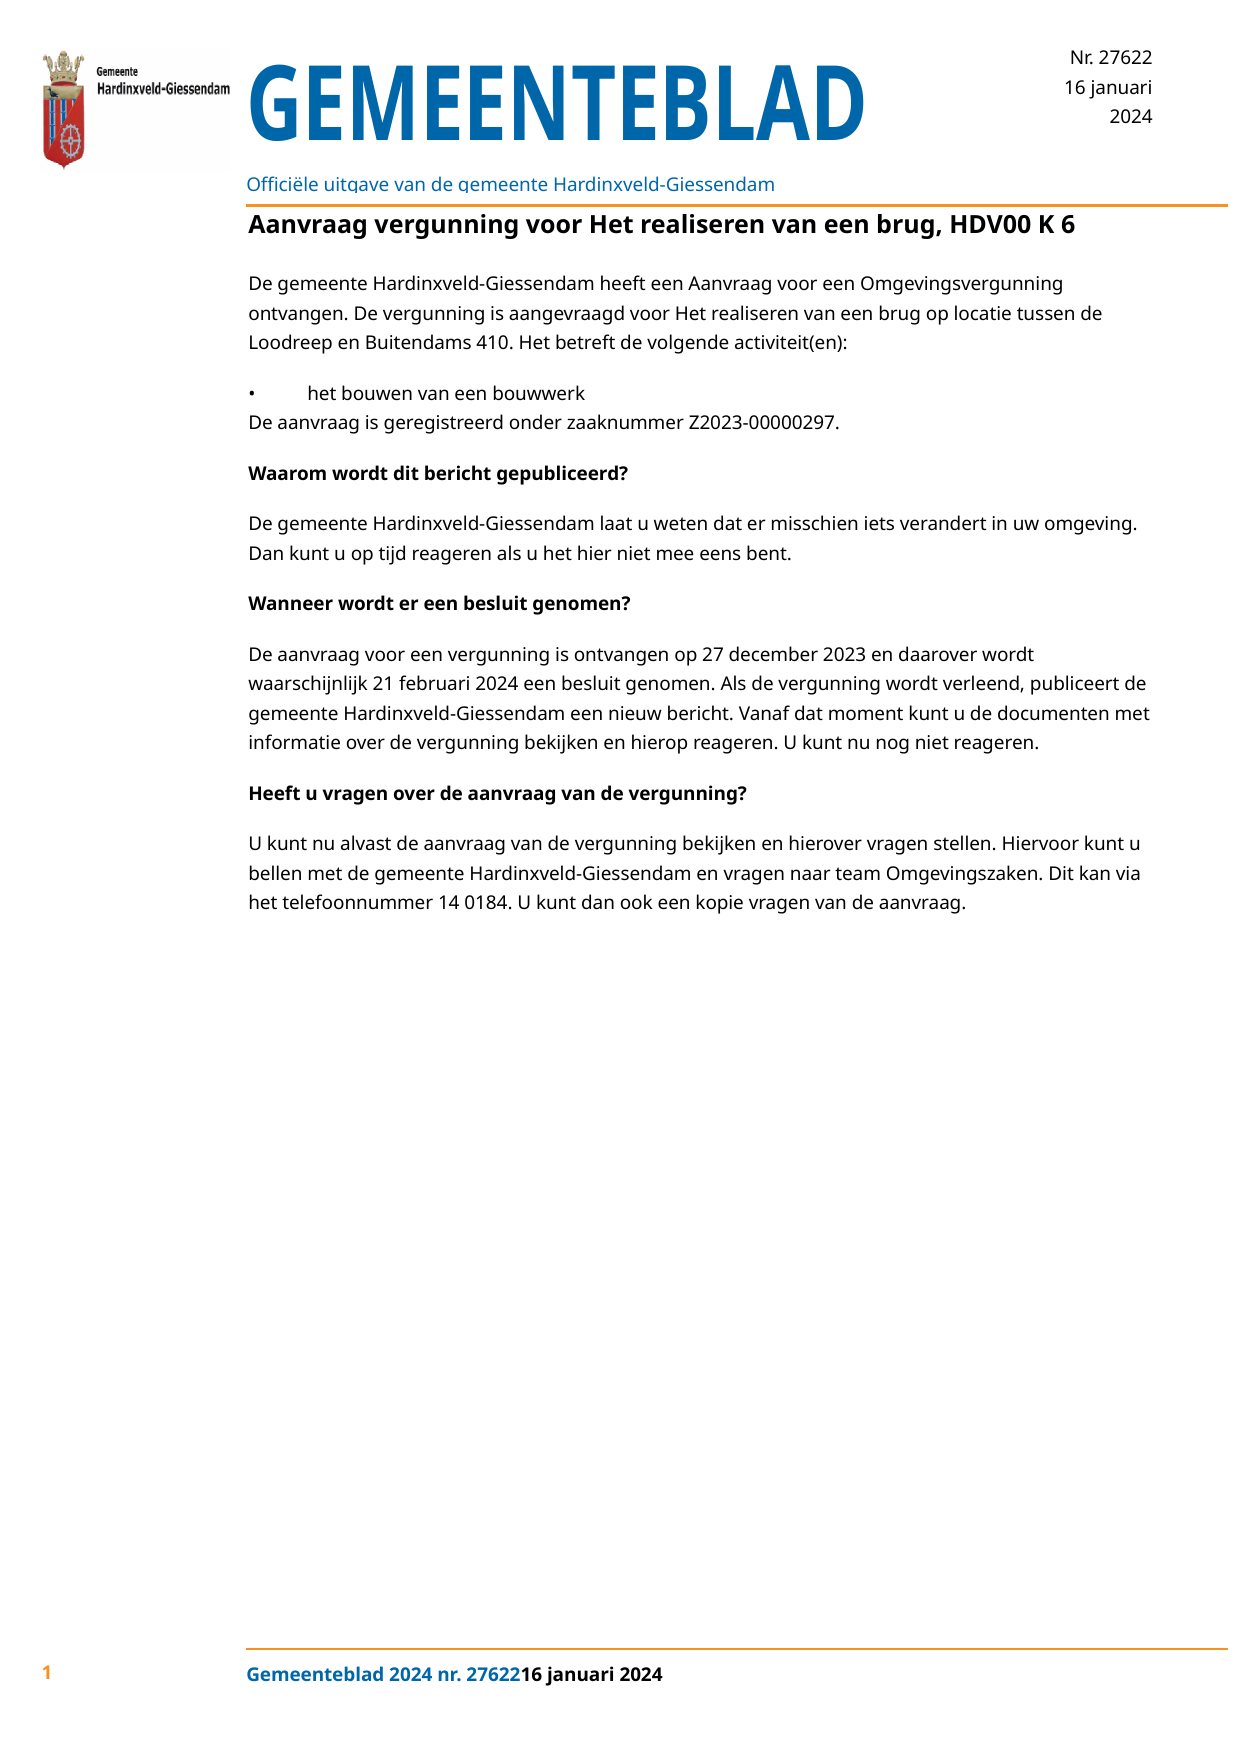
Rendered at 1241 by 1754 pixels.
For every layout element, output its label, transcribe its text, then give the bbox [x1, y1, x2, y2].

text Heeft u vragen over de aanvraag van de vergunning? [248, 780, 1152, 806]
text De gemeente Hardinxveld-Giessendam heeft een Aanvraag voor een Omgevingsvergunning ontvangen. De vergunning is aangevraagd voor Het realiseren van een brug op locatie tussen de Loodreep en Buitendams 410. Het betreft de volgende activiteit(en): [248, 270, 1152, 355]
text De aanvraag is geregistreerd onder zaaknummer Z2023-00000297. [248, 409, 1152, 435]
text Wanneer wordt er een besluit genomen? [248, 590, 1152, 616]
list het bouwen van een bouwwerk [248, 380, 1152, 406]
text De aanvraag voor een vergunning is ontvangen op 27 december 2023 en daarover wordt waarschijnlijk 21 februari 2024 een besluit genomen. Als de vergunning wordt verleend, publiceert de gemeente Hardinxveld-Giessendam een nieuw bericht. Vanaf dat moment kunt u de documenten met informatie over de vergunning bekijken en hierop reageren. U kunt nu nog niet reageren. [248, 641, 1152, 755]
picture [41, 47, 231, 172]
text Aanvraag vergunning voor Het realiseren van een brug, HDV00 K 6 [248, 207, 1152, 241]
text U kunt nu alvast de aanvraag van de vergunning bekijken en hierover vragen stellen. Hiervoor kunt u bellen met de gemeente Hardinxveld-Giessendam en vragen naar team Omgevingszaken. Dit kan via het telefoonnummer 14 0184. U kunt dan ook een kopie vragen van de aanvraag. [248, 830, 1152, 915]
text Waarom wordt dit bericht gepubliceerd? [248, 460, 1152, 486]
text De gemeente Hardinxveld-Giessendam laat u weten dat er misschien iets verandert in uw omgeving. Dan kunt u op tijd reageren als u het hier niet mee eens bent. [248, 510, 1152, 566]
